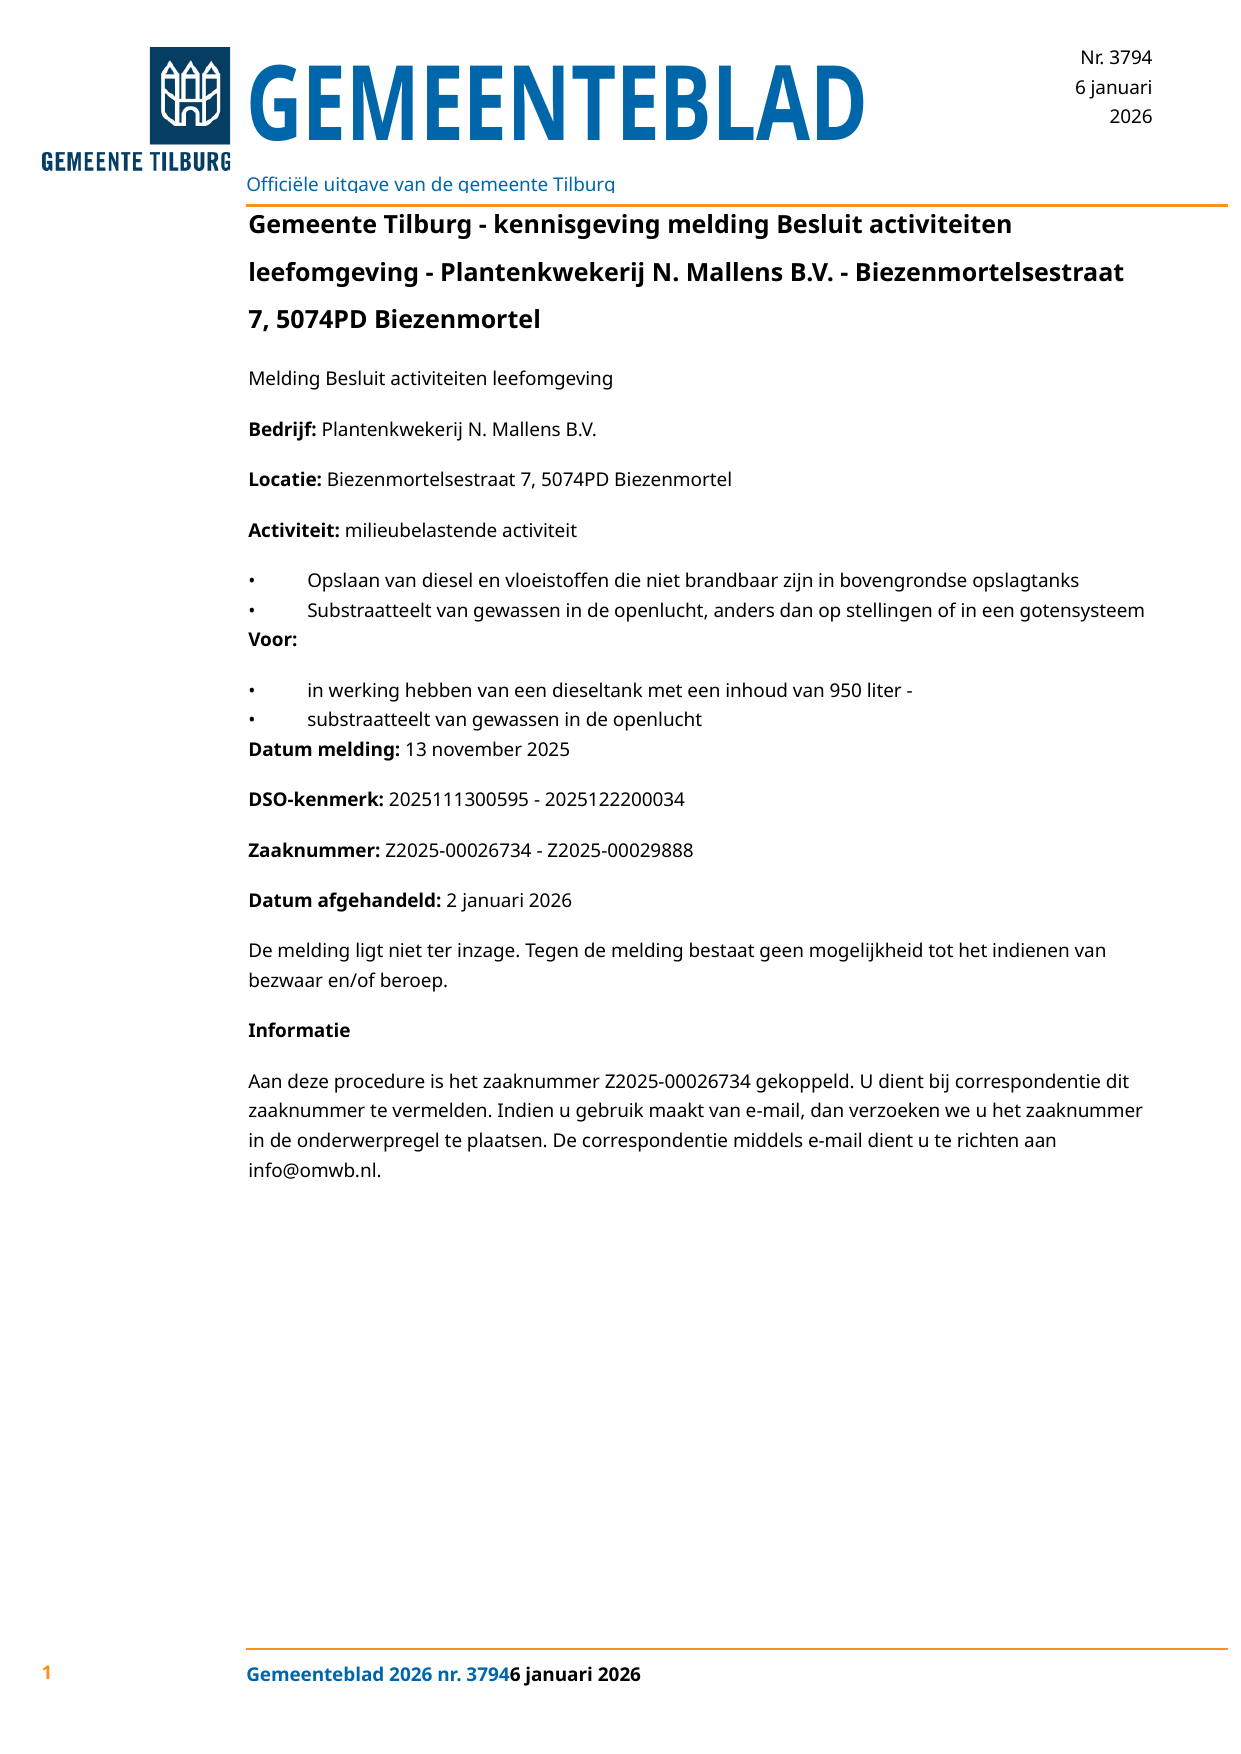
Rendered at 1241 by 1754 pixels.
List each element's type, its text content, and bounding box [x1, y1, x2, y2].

text Informatie [248, 1018, 1152, 1043]
list substraatteelt van gewassen in de openlucht [248, 706, 1152, 732]
picture [41, 47, 231, 172]
list Opslaan van diesel en vloeistoffen die niet brandbaar zijn in bovengrondse opslagtanks [248, 567, 1152, 593]
text Aan deze procedure is het zaaknummer Z2025-00026734 gekoppeld. U dient bij correspondentie dit zaaknummer te vermelden. Indien u gebruik maakt van e-mail, dan verzoeken we u het zaaknummer in de onderwerpregel te plaatsen. De correspondentie middels e-mail dient u te richten aan info@omwb.nl. [248, 1068, 1152, 1182]
list Substraatteelt van gewassen in de openlucht, anders dan op stellingen of in een gotensysteem [248, 597, 1152, 622]
text Locatie: Biezenmortelsestraat 7, 5074PD Biezenmortel [248, 466, 1152, 492]
text DSO-kenmerk: 2025111300595 - 2025122200034 [248, 786, 1152, 812]
text Zaaknummer: Z2025-00026734 - Z2025-00029888 [248, 837, 1152, 862]
text Activiteit: milieubelastende activiteit [248, 517, 1152, 542]
text De melding ligt niet ter inzage. Tegen de melding bestaat geen mogelijkheid tot het indienen van bezwaar en/of beroep. [248, 938, 1152, 993]
text Bedrijf: Plantenkwekerij N. Mallens B.V. [248, 416, 1152, 442]
text Melding Besluit activiteiten leefomgeving [248, 366, 1152, 391]
text Voor: [248, 626, 1152, 652]
list in werking hebben van een dieseltank met een inhoud van 950 liter - [248, 677, 1152, 702]
text Datum afgehandeld: 2 januari 2026 [248, 887, 1152, 913]
text Datum melding: 13 november 2025 [248, 736, 1152, 762]
text Gemeente Tilburg - kennisgeving melding Besluit activiteiten leefomgeving - Plantenkwekerij N. Mallens B.V. - Biezenmortelsestraat 7, 5074PD Biezenmortel [248, 207, 1152, 336]
